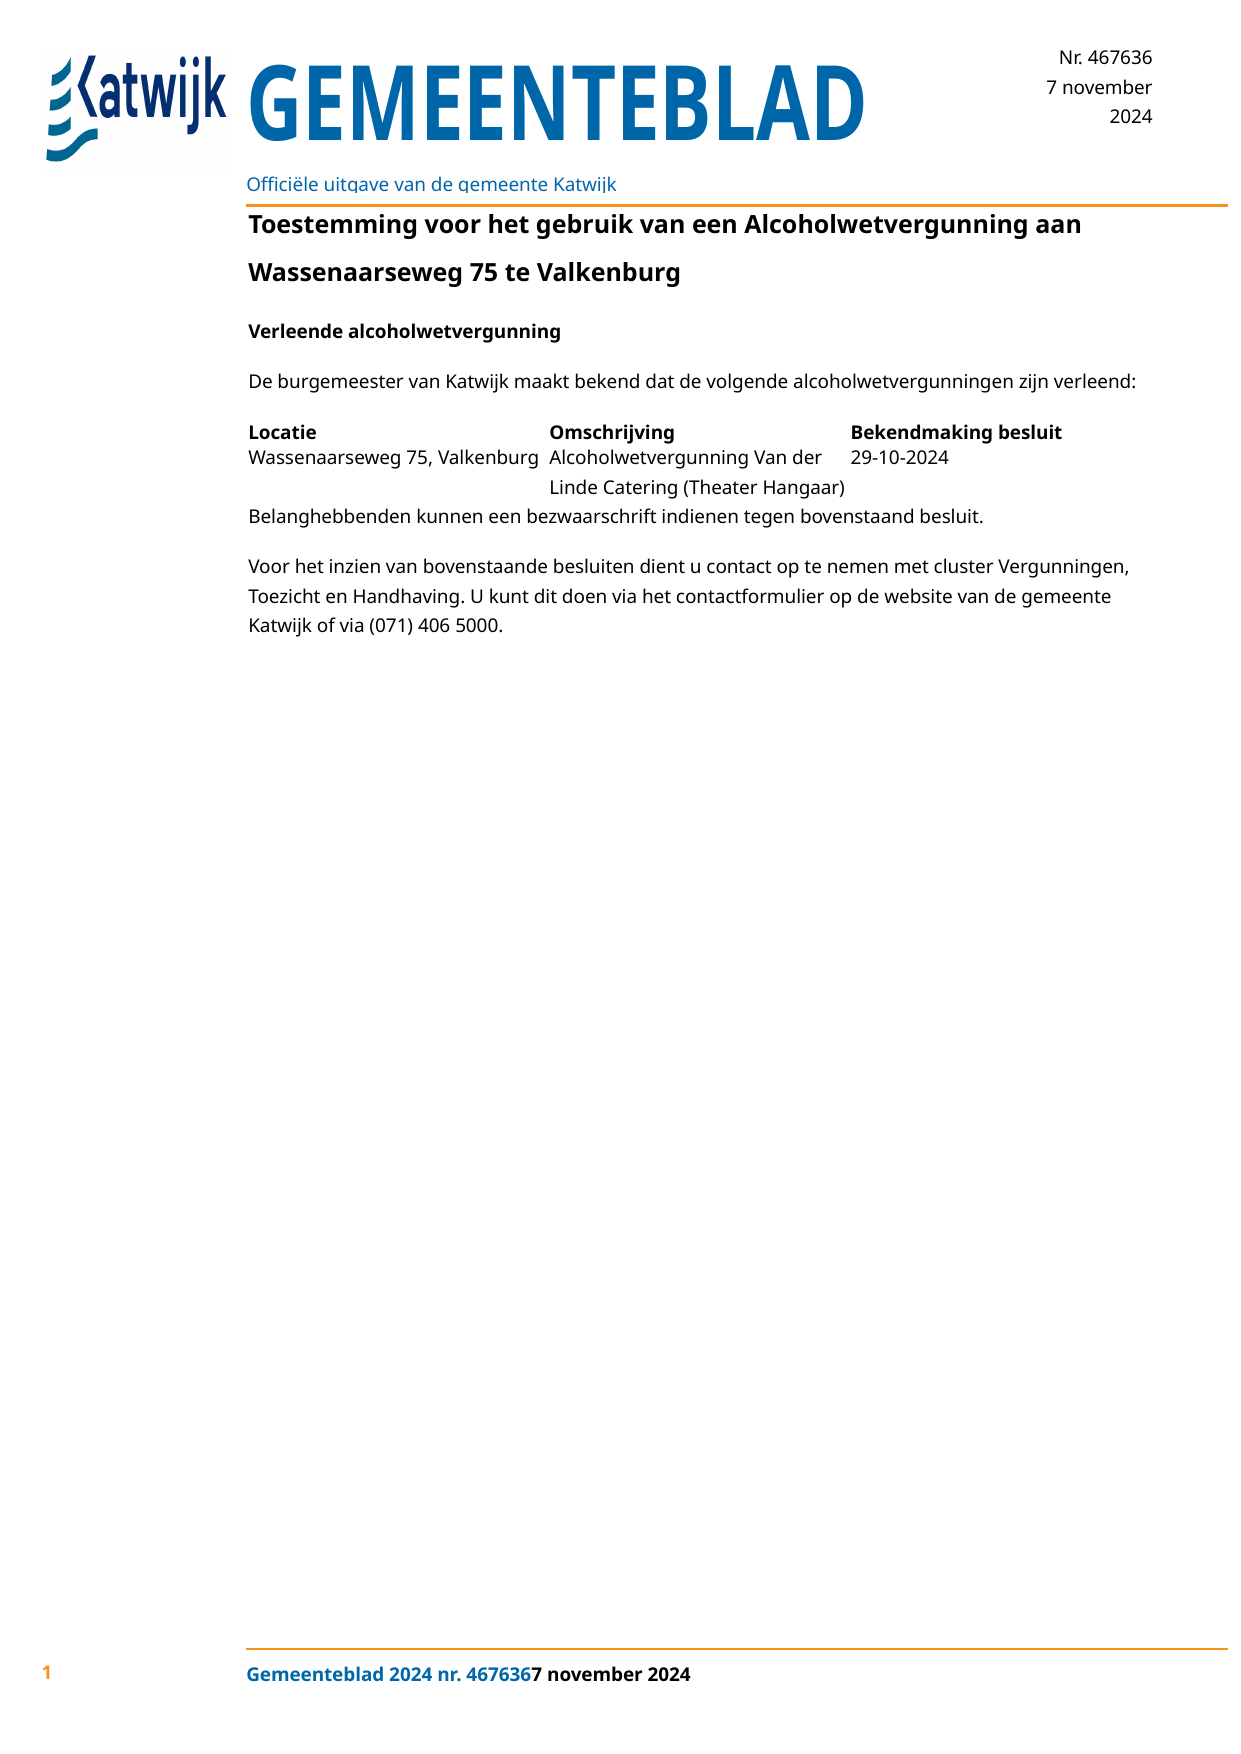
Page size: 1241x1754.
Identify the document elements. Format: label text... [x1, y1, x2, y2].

table_header Bekendmaking besluit [850, 419, 1152, 444]
table_header Locatie [248, 419, 549, 444]
table_cell Wassenaarseweg 75, Valkenburg [248, 445, 549, 500]
text Voor het inzien van bovenstaande besluiten dient u contact op te nemen met cluster Vergunningen, Toezicht en Handhaving. U kunt dit doen via het contactformulier op de website van de gemeente Katwijk of via (071) 406 5000. [248, 553, 1152, 638]
picture [41, 47, 231, 172]
text Toestemming voor het gebruik van een Alcoholwetvergunning aan Wassenaarseweg 75 te Valkenburg [248, 207, 1152, 288]
table_cell 29-10-2024 [850, 445, 1152, 500]
text Verleende alcoholwetvergunning [248, 318, 1152, 344]
text De burgemeester van Katwijk maakt bekend dat de volgende alcoholwetvergunningen zijn verleend: [248, 368, 1152, 394]
text Belanghebbenden kunnen een bezwaarschrift indienen tegen bovenstaand besluit. [248, 503, 1152, 529]
table_cell Alcoholwetvergunning Van der Linde Catering (Theater Hangaar) [549, 445, 850, 500]
table_header Omschrijving [549, 419, 850, 444]
